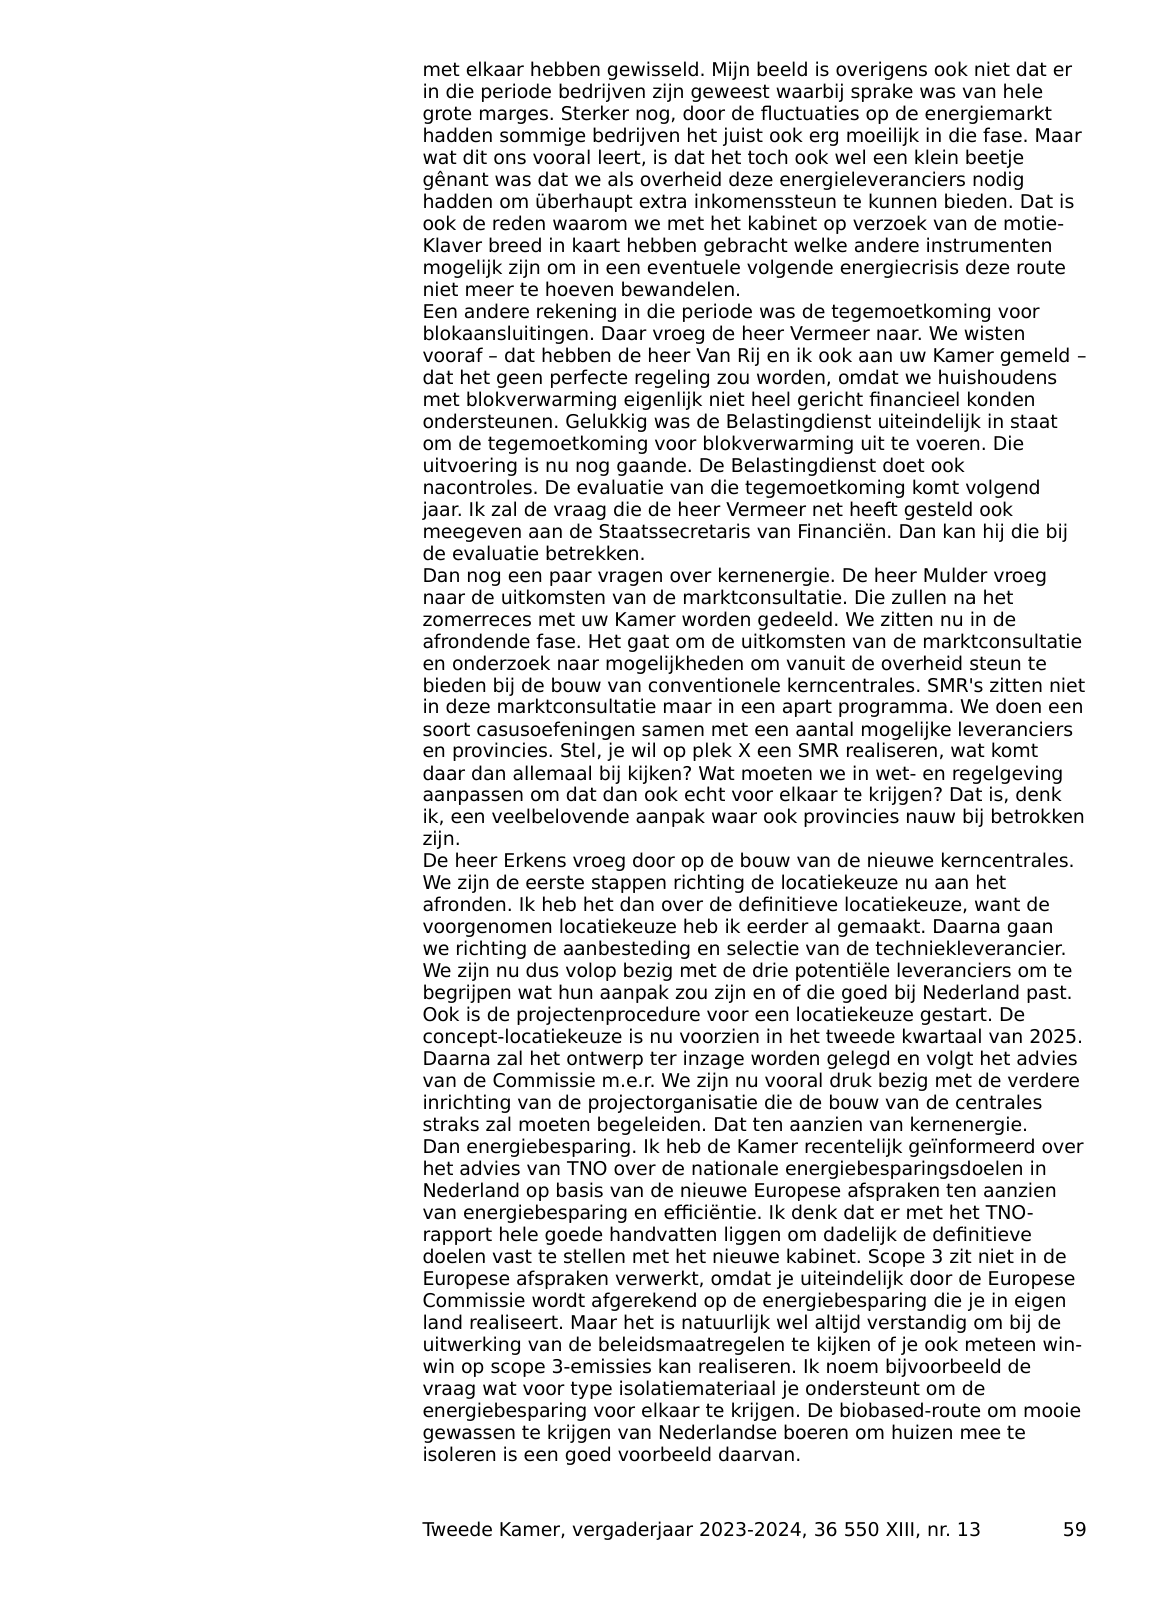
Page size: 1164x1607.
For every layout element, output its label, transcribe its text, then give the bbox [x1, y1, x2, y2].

text Dan energiebesparing. Ik heb de Kamer recentelijk geïnformeerd over het advies van TNO over de nationale energiebesparingsdoelen in Nederland op basis van de nieuwe Europese afspraken ten aanzien van energiebesparing en efficiëntie. Ik denk dat er met het TNO-rapport hele goede handvatten liggen om dadelijk de definitieve doelen vast te stellen met het nieuwe kabinet. Scope 3 zit niet in de Europese afspraken verwerkt, omdat je uiteindelijk door de Europese Commissie wordt afgerekend op de energiebesparing die je in eigen land realiseert. Maar het is natuurlijk wel altijd verstandig om bij de uitwerking van de beleidsmaatregelen te kijken of je ook meteen win-win op scope 3-emissies kan realiseren. Ik noem bijvoorbeeld de vraag wat voor type isolatiemateriaal je ondersteunt om de energiebesparing voor elkaar te krijgen. De biobased-route om mooie gewassen te krijgen van Nederlandse boeren om huizen mee te isoleren is een goed voorbeeld daarvan. [422, 1136, 1087, 1466]
text met elkaar hebben gewisseld. Mijn beeld is overigens ook niet dat er in die periode bedrijven zijn geweest waarbij sprake was van hele grote marges. Sterker nog, door de fluctuaties op de energiemarkt hadden sommige bedrijven het juist ook erg moeilijk in die fase. Maar wat dit ons vooral leert, is dat het toch ook wel een klein beetje gênant was dat we als overheid deze energieleveranciers nodig hadden om überhaupt extra inkomenssteun te kunnen bieden. Dat is ook de reden waarom we met het kabinet op verzoek van de motie-Klaver breed in kaart hebben gebracht welke andere instrumenten mogelijk zijn om in een eventuele volgende energiecrisis deze route niet meer te hoeven bewandelen. [422, 59, 1087, 301]
text Een andere rekening in die periode was de tegemoetkoming voor blokaansluitingen. Daar vroeg de heer Vermeer naar. We wisten vooraf – dat hebben de heer Van Rij en ik ook aan uw Kamer gemeld – dat het geen perfecte regeling zou worden, omdat we huishoudens met blokverwarming eigenlijk niet heel gericht financieel konden ondersteunen. Gelukkig was de Belastingdienst uiteindelijk in staat om de tegemoetkoming voor blokverwarming uit te voeren. Die uitvoering is nu nog gaande. De Belastingdienst doet ook nacontroles. De evaluatie van die tegemoetkoming komt volgend jaar. Ik zal de vraag die de heer Vermeer net heeft gesteld ook meegeven aan de Staatssecretaris van Financiën. Dan kan hij die bij de evaluatie betrekken. [422, 301, 1087, 564]
text Dan nog een paar vragen over kernenergie. De heer Mulder vroeg naar de uitkomsten van de marktconsultatie. Die zullen na het zomerreces met uw Kamer worden gedeeld. We zitten nu in de afrondende fase. Het gaat om de uitkomsten van de marktconsultatie en onderzoek naar mogelijkheden om vanuit de overheid steun te bieden bij de bouw van conventionele kerncentrales. SMR's zitten niet in deze marktconsultatie maar in een apart programma. We doen een soort casusoefeningen samen met een aantal mogelijke leveranciers en provincies. Stel, je wil op plek X een SMR realiseren, wat komt daar dan allemaal bij kijken? Wat moeten we in wet- en regelgeving aanpassen om dat dan ook echt voor elkaar te krijgen? Dat is, denk ik, een veelbelovende aanpak waar ook provincies nauw bij betrokken zijn. [422, 564, 1087, 850]
text De heer Erkens vroeg door op de bouw van de nieuwe kerncentrales. We zijn de eerste stappen richting de locatiekeuze nu aan het afronden. Ik heb het dan over de definitieve locatiekeuze, want de voorgenomen locatiekeuze heb ik eerder al gemaakt. Daarna gaan we richting de aanbesteding en selectie van de techniekleverancier. We zijn nu dus volop bezig met de drie potentiële leveranciers om te begrijpen wat hun aanpak zou zijn en of die goed bij Nederland past. Ook is de projectenprocedure voor een locatiekeuze gestart. De concept-locatiekeuze is nu voorzien in het tweede kwartaal van 2025. Daarna zal het ontwerp ter inzage worden gelegd en volgt het advies van de Commissie m.e.r. We zijn nu vooral druk bezig met de verdere inrichting van de projectorganisatie die de bouw van de centrales straks zal moeten begeleiden. Dat ten aanzien van kernenergie. [422, 850, 1087, 1136]
